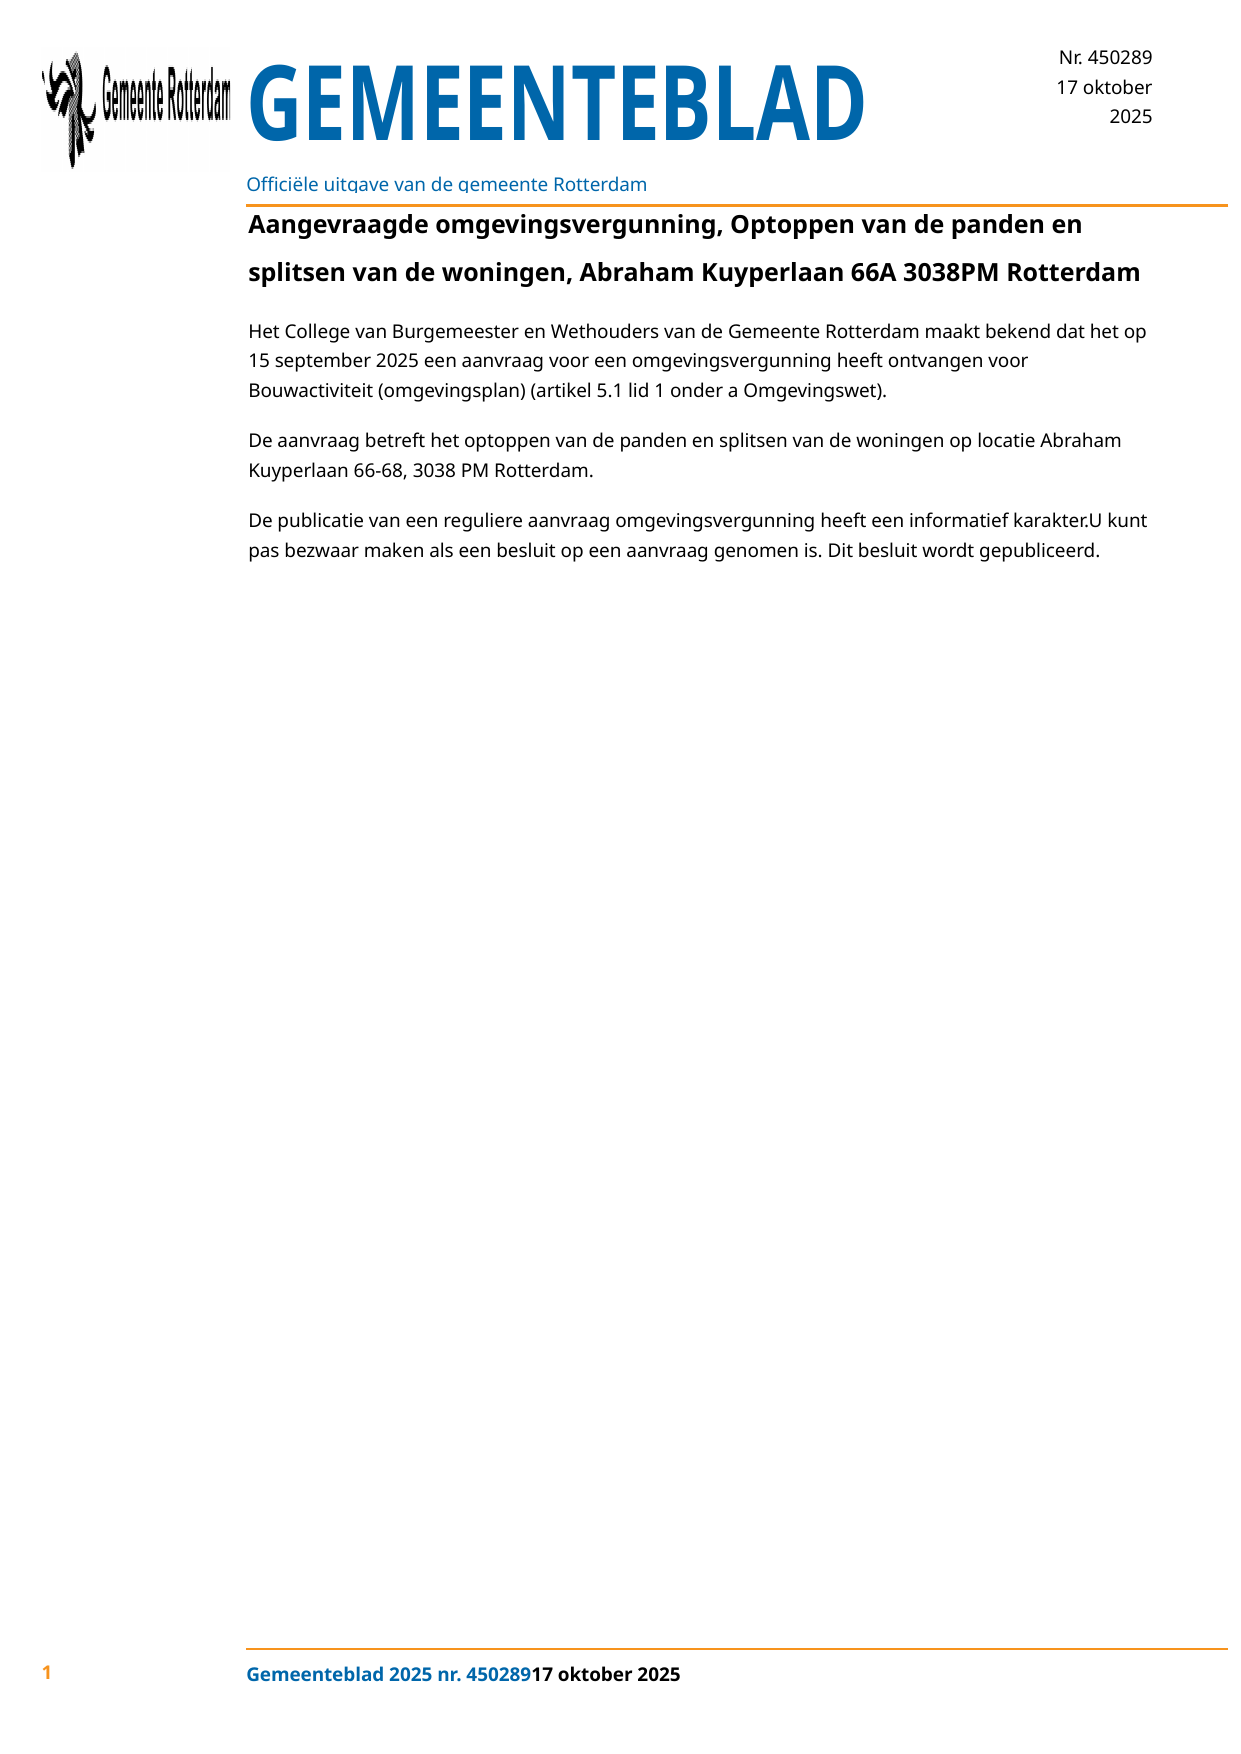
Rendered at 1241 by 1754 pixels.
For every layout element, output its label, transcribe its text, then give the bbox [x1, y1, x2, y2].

text De aanvraag betreft het optoppen van de panden en splitsen van de woningen op locatie Abraham Kuyperlaan 66-68, 3038 PM Rotterdam. [248, 427, 1152, 483]
picture [41, 47, 231, 172]
text Het College van Burgemeester en Wethouders van de Gemeente Rotterdam maakt bekend dat het op 15 september 2025 een aanvraag voor een omgevingsvergunning heeft ontvangen voor Bouwactiviteit (omgevingsplan) (artikel 5.1 lid 1 onder a Omgevingswet). [248, 318, 1152, 403]
text De publicatie van een reguliere aanvraag omgevingsvergunning heeft een informatief karakter.U kunt pas bezwaar maken als een besluit op een aanvraag genomen is. Dit besluit wordt gepubliceerd. [248, 507, 1152, 563]
text Aangevraagde omgevingsvergunning, Optoppen van de panden en splitsen van de woningen, Abraham Kuyperlaan 66A 3038PM Rotterdam [248, 207, 1152, 288]
